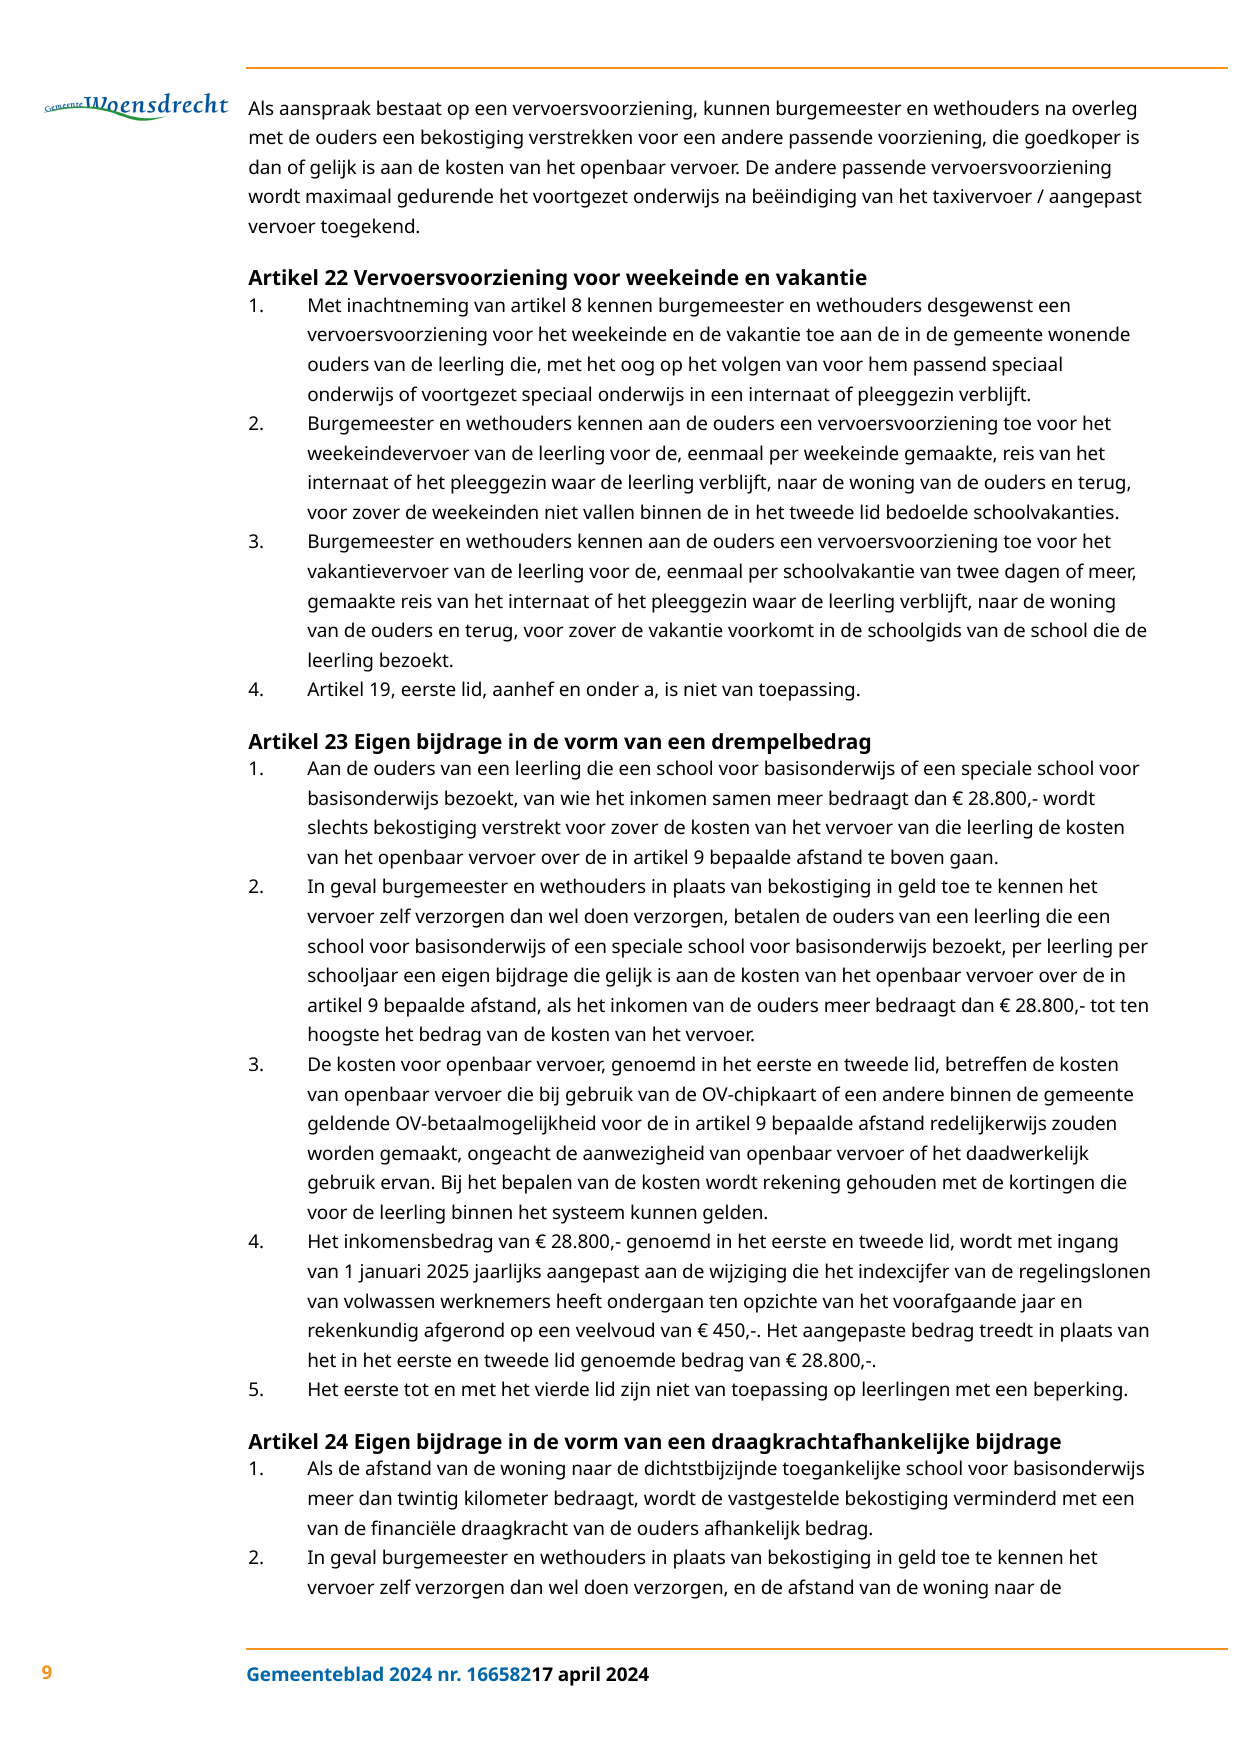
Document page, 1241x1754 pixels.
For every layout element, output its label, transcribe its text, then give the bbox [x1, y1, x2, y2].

list De kosten voor openbaar vervoer, genoemd in het eerste en tweede lid, betreffen de kosten van openbaar vervoer die bij gebruik van de OV-chipkaart of een andere binnen de gemeente geldende OV-betaalmogelijkheid voor de in artikel 9 bepaalde afstand redelijkerwijs zouden worden gemaakt, ongeacht de aanwezigheid van openbaar vervoer of het daadwerkelijk gebruik ervan. Bij het bepalen van de kosten wordt rekening gehouden met de kortingen die voor de leerling binnen het systeem kunnen gelden. [248, 1051, 1152, 1225]
text Artikel 22 Vervoersvoorziening voor weekeinde en vakantie [248, 263, 1152, 292]
list Burgemeester en wethouders kennen aan de ouders een vervoersvoorziening toe voor het vakantievervoer van de leerling voor de, eenmaal per schoolvakantie van twee dagen of meer, gemaakte reis van het internaat of het pleeggezin waar de leerling verblijft, naar de woning van de ouders en terug, voor zover de vakantie voorkomt in de schoolgids van de school die de leerling bezoekt. [248, 529, 1152, 673]
list Artikel 19, eerste lid, aanhef en onder a, is niet van toepassing. [248, 677, 1152, 702]
text Artikel 23 Eigen bijdrage in de vorm van een drempelbedrag [248, 727, 1152, 755]
list Aan de ouders van een leerling die een school voor basisonderwijs of een speciale school voor basisonderwijs bezoekt, van wie het inkomen samen meer bedraagt dan € 28.800,- wordt slechts bekostiging verstrekt voor zover de kosten van het vervoer van die leerling de kosten van het openbaar vervoer over de in artikel 9 bepaalde afstand te boven gaan. [248, 755, 1152, 870]
picture [41, 47, 231, 172]
text Als aanspraak bestaat op een vervoersvoorziening, kunnen burgemeester en wethouders na overleg met de ouders een bekostiging verstrekken voor een andere passende voorziening, die goedkoper is dan of gelijk is aan de kosten van het openbaar vervoer. De andere passende vervoersvoorziening wordt maximaal gedurende het voortgezet onderwijs na beëindiging van het taxivervoer / aangepast vervoer toegekend. [248, 95, 1152, 239]
text Artikel 24 Eigen bijdrage in de vorm van een draagkrachtafhankelijke bijdrage [248, 1427, 1152, 1456]
list Het inkomensbedrag van € 28.800,- genoemd in het eerste en tweede lid, wordt met ingang van 1 januari 2025 jaarlijks aangepast aan de wijziging die het indexcijfer van de regelingslonen van volwassen werknemers heeft ondergaan ten opzichte van het voorafgaande jaar en rekenkundig afgerond op een veelvoud van € 450,-. Het aangepaste bedrag treedt in plaats van het in het eerste en tweede lid genoemde bedrag van € 28.800,-. [248, 1229, 1152, 1373]
list In geval burgemeester en wethouders in plaats van bekostiging in geld toe te kennen het vervoer zelf verzorgen dan wel doen verzorgen, betalen de ouders van een leerling die een school voor basisonderwijs of een speciale school voor basisonderwijs bezoekt, per leerling per schooljaar een eigen bijdrage die gelijk is aan de kosten van het openbaar vervoer over de in artikel 9 bepaalde afstand, als het inkomen van de ouders meer bedraagt dan € 28.800,- tot ten hoogste het bedrag van de kosten van het vervoer. [248, 874, 1152, 1047]
list Het eerste tot en met het vierde lid zijn niet van toepassing op leerlingen met een beperking. [248, 1377, 1152, 1402]
list Met inachtneming van artikel 8 kennen burgemeester en wethouders desgewenst een vervoersvoorziening voor het weekeinde en de vakantie toe aan de in de gemeente wonende ouders van de leerling die, met het oog op het volgen van voor hem passend speciaal onderwijs of voortgezet speciaal onderwijs in een internaat of pleeggezin verblijft. [248, 292, 1152, 406]
list Burgemeester en wethouders kennen aan de ouders een vervoersvoorziening toe voor het weekeindevervoer van de leerling voor de, eenmaal per weekeinde gemaakte, reis van het internaat of het pleeggezin waar de leerling verblijft, naar de woning van de ouders en terug, voor zover de weekeinden niet vallen binnen de in het tweede lid bedoelde schoolvakanties. [248, 410, 1152, 525]
list Als de afstand van de woning naar de dichtstbijzijnde toegankelijke school voor basisonderwijs meer dan twintig kilometer bedraagt, wordt de vastgestelde bekostiging verminderd met een van de financiële draagkracht van de ouders afhankelijk bedrag. [248, 1456, 1152, 1540]
list In geval burgemeester en wethouders in plaats van bekostiging in geld toe te kennen het vervoer zelf verzorgen dan wel doen verzorgen, en de afstand van de woning naar de [248, 1544, 1152, 1599]
